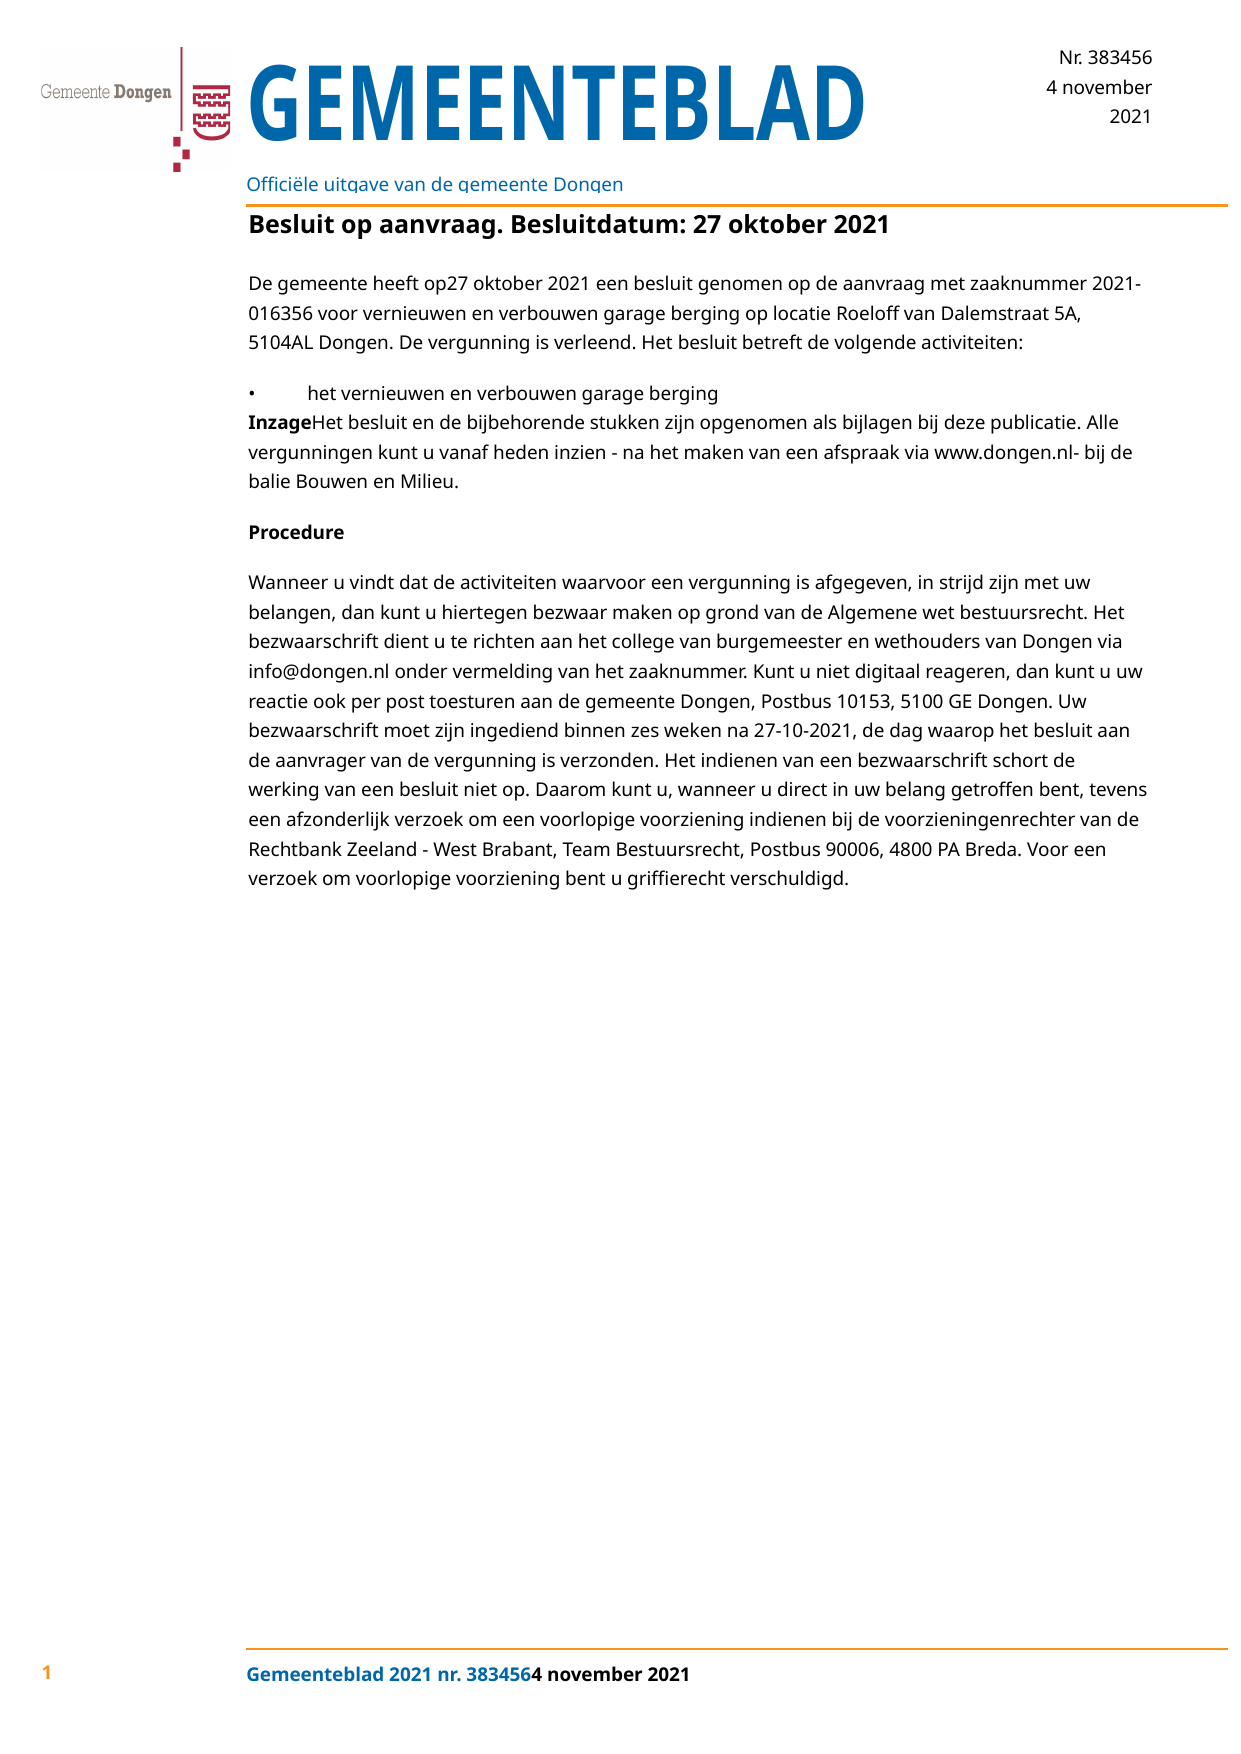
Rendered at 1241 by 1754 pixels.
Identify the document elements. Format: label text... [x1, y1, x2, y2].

text InzageHet besluit en de bijbehorende stukken zijn opgenomen als bijlagen bij deze publicatie. Alle vergunningen kunt u vanaf heden inzien - na het maken van een afspraak via www.dongen.nl- bij de balie Bouwen en Milieu. [248, 409, 1152, 494]
text Procedure [248, 519, 1152, 545]
picture [41, 47, 231, 172]
text Wanneer u vindt dat de activiteiten waarvoor een vergunning is afgegeven, in strijd zijn met uw belangen, dan kunt u hiertegen bezwaar maken op grond van de Algemene wet bestuursrecht. Het bezwaarschrift dient u te richten aan het college van burgemeester en wethouders van Dongen via info@dongen.nl onder vermelding van het zaaknummer. Kunt u niet digitaal reageren, dan kunt u uw reactie ook per post toesturen aan de gemeente Dongen, Postbus 10153, 5100 GE Dongen. Uw bezwaarschrift moet zijn ingediend binnen zes weken na 27-10-2021, de dag waarop het besluit aan de aanvrager van de vergunning is verzonden. Het indienen van een bezwaarschrift schort de werking van een besluit niet op. Daarom kunt u, wanneer u direct in uw belang getroffen bent, tevens een afzonderlijk verzoek om een voorlopige voorziening indienen bij de voorzieningenrechter van de Rechtbank Zeeland - West Brabant, Team Bestuursrecht, Postbus 90006, 4800 PA Breda. Voor een verzoek om voorlopige voorziening bent u griffierecht verschuldigd. [248, 569, 1152, 891]
text Besluit op aanvraag. Besluitdatum: 27 oktober 2021 [248, 207, 1152, 241]
text De gemeente heeft op27 oktober 2021 een besluit genomen op de aanvraag met zaaknummer 2021-016356 voor vernieuwen en verbouwen garage berging op locatie Roeloff van Dalemstraat 5A, 5104AL Dongen. De vergunning is verleend. Het besluit betreft de volgende activiteiten: [248, 270, 1152, 355]
list het vernieuwen en verbouwen garage berging [248, 380, 1152, 406]
